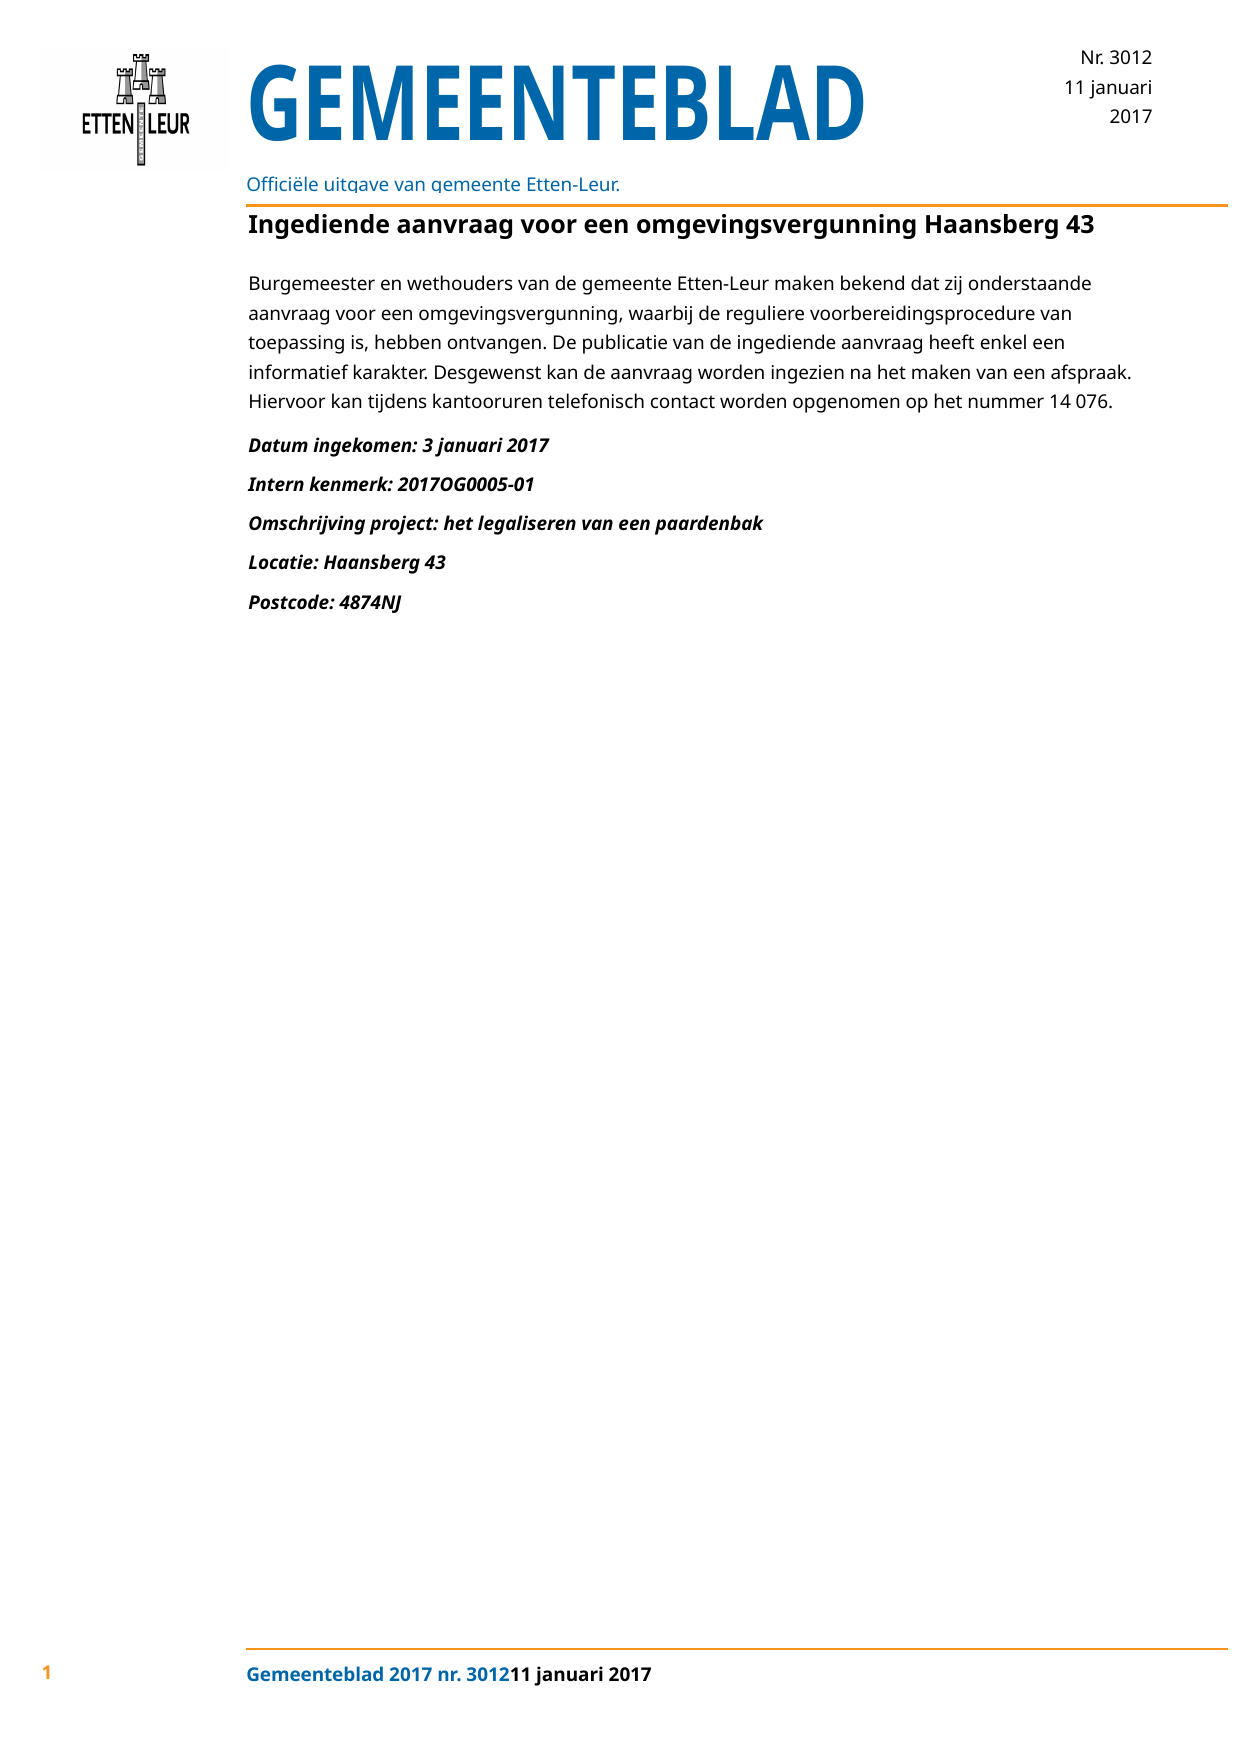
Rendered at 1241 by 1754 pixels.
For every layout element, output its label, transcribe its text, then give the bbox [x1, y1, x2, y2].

picture [41, 47, 231, 172]
text Omschrijving project: het legaliseren van een paardenbak [248, 510, 1152, 536]
text Postcode: 4874NJ [248, 589, 1152, 614]
text Burgemeester en wethouders van de gemeente Etten-Leur maken bekend dat zij onderstaande aanvraag voor een omgevingsvergunning, waarbij de reguliere voorbereidingsprocedure van toepassing is, hebben ontvangen. De publicatie van de ingediende aanvraag heeft enkel een informatief karakter. Desgewenst kan de aanvraag worden ingezien na het maken van een afspraak. Hiervoor kan tijdens kantooruren telefonisch contact worden opgenomen op het nummer 14 076. [248, 270, 1152, 414]
text Intern kenmerk: 2017OG0005-01 [248, 471, 1152, 497]
text Ingediende aanvraag voor een omgevingsvergunning Haansberg 43 [248, 207, 1152, 241]
text Datum ingekomen: 3 januari 2017 [248, 432, 1152, 457]
text Locatie: Haansberg 43 [248, 549, 1152, 575]
